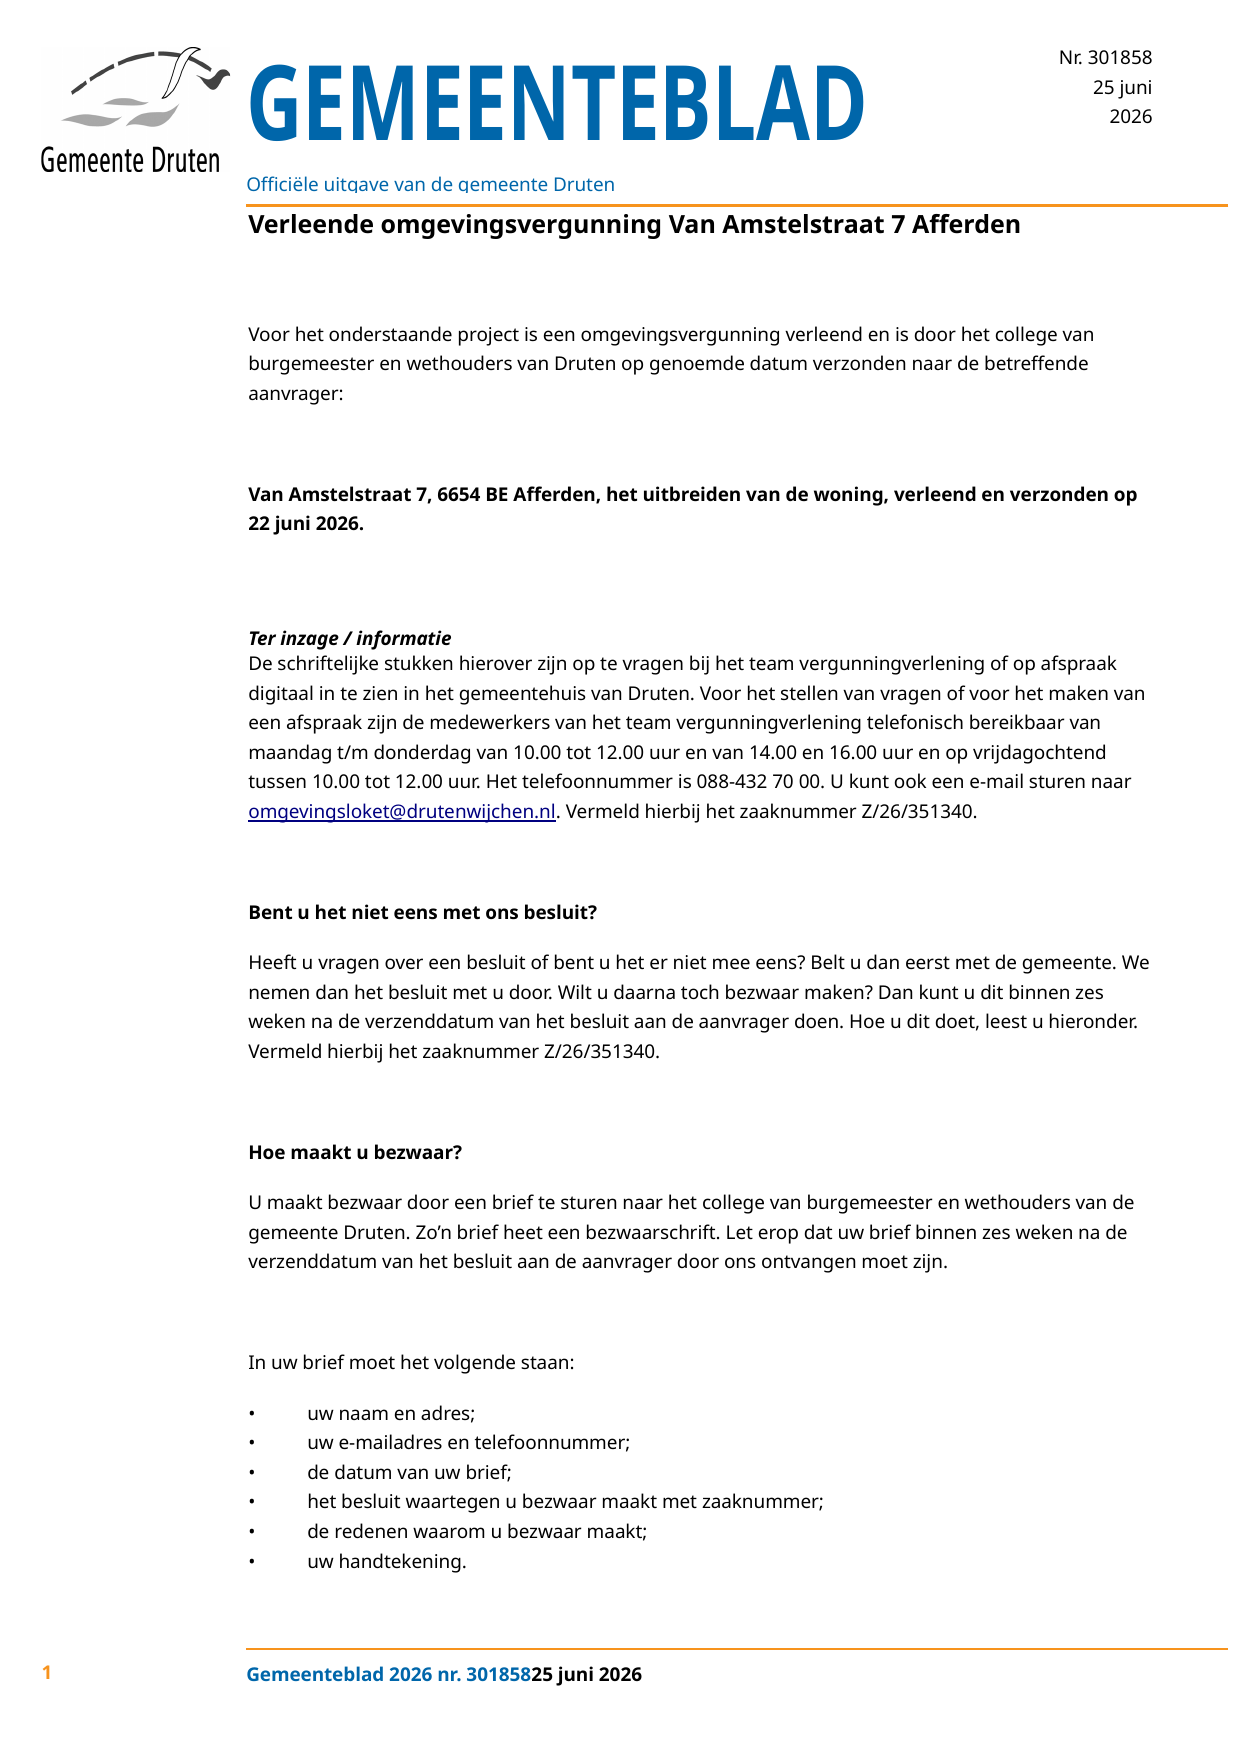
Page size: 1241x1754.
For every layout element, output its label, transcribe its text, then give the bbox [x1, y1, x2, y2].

list de redenen waarom u bezwaar maakt; [248, 1518, 1152, 1544]
list uw naam en adres; [248, 1400, 1152, 1426]
text Ter inzage / informatie [248, 625, 1152, 650]
text Bent u het niet eens met ons besluit? [248, 899, 1152, 925]
list het besluit waartegen u bezwaar maakt met zaaknummer; [248, 1489, 1152, 1514]
text U maakt bezwaar door een brief te sturen naar het college van burgemeester en wethouders van de gemeente Druten. Zo’n brief heet een bezwaarschrift. Let erop dat uw brief binnen zes weken na de verzenddatum van het besluit aan de aanvrager door ons ontvangen moet zijn. [248, 1189, 1152, 1274]
list uw e-mailadres en telefoonnummer; [248, 1429, 1152, 1455]
list uw handtekening. [248, 1548, 1152, 1574]
list de datum van uw brief; [248, 1459, 1152, 1485]
text Voor het onderstaande project is een omgevingsvergunning verleend en is door het college van burgemeester en wethouders van Druten op genoemde datum verzonden naar de betreffende aanvrager: [248, 321, 1152, 406]
text De schriftelijke stukken hierover zijn op te vragen bij het team vergunningverlening of op afspraak digitaal in te zien in het gemeentehuis van Druten. Voor het stellen van vragen of voor het maken van een afspraak zijn de medewerkers van het team vergunningverlening telefonisch bereikbaar van maandag t/m donderdag van 10.00 tot 12.00 uur en van 14.00 en 16.00 uur en op vrijdagochtend tussen 10.00 tot 12.00 uur. Het telefoonnummer is 088-432 70 00. U kunt ook een e-mail sturen naar omgevingsloket@drutenwijchen.nl. Vermeld hierbij het zaaknummer Z/26/351340. [248, 650, 1152, 824]
text Verleende omgevingsvergunning Van Amstelstraat 7 Afferden [248, 207, 1152, 241]
text Heeft u vragen over een besluit of bent u het er niet mee eens? Belt u dan eerst met de gemeente. We nemen dan het besluit met u door. Wilt u daarna toch bezwaar maken? Dan kunt u dit binnen zes weken na de verzenddatum van het besluit aan de aanvrager doen. Hoe u dit doet, leest u hieronder. Vermeld hierbij het zaaknummer Z/26/351340. [248, 949, 1152, 1064]
picture [41, 47, 231, 172]
text Van Amstelstraat 7, 6654 BE Afferden, het uitbreiden van de woning, verleend en verzonden op 22 juni 2026. [248, 481, 1152, 536]
text In uw brief moet het volgende staan: [248, 1349, 1152, 1375]
text Hoe maakt u bezwaar? [248, 1139, 1152, 1165]
